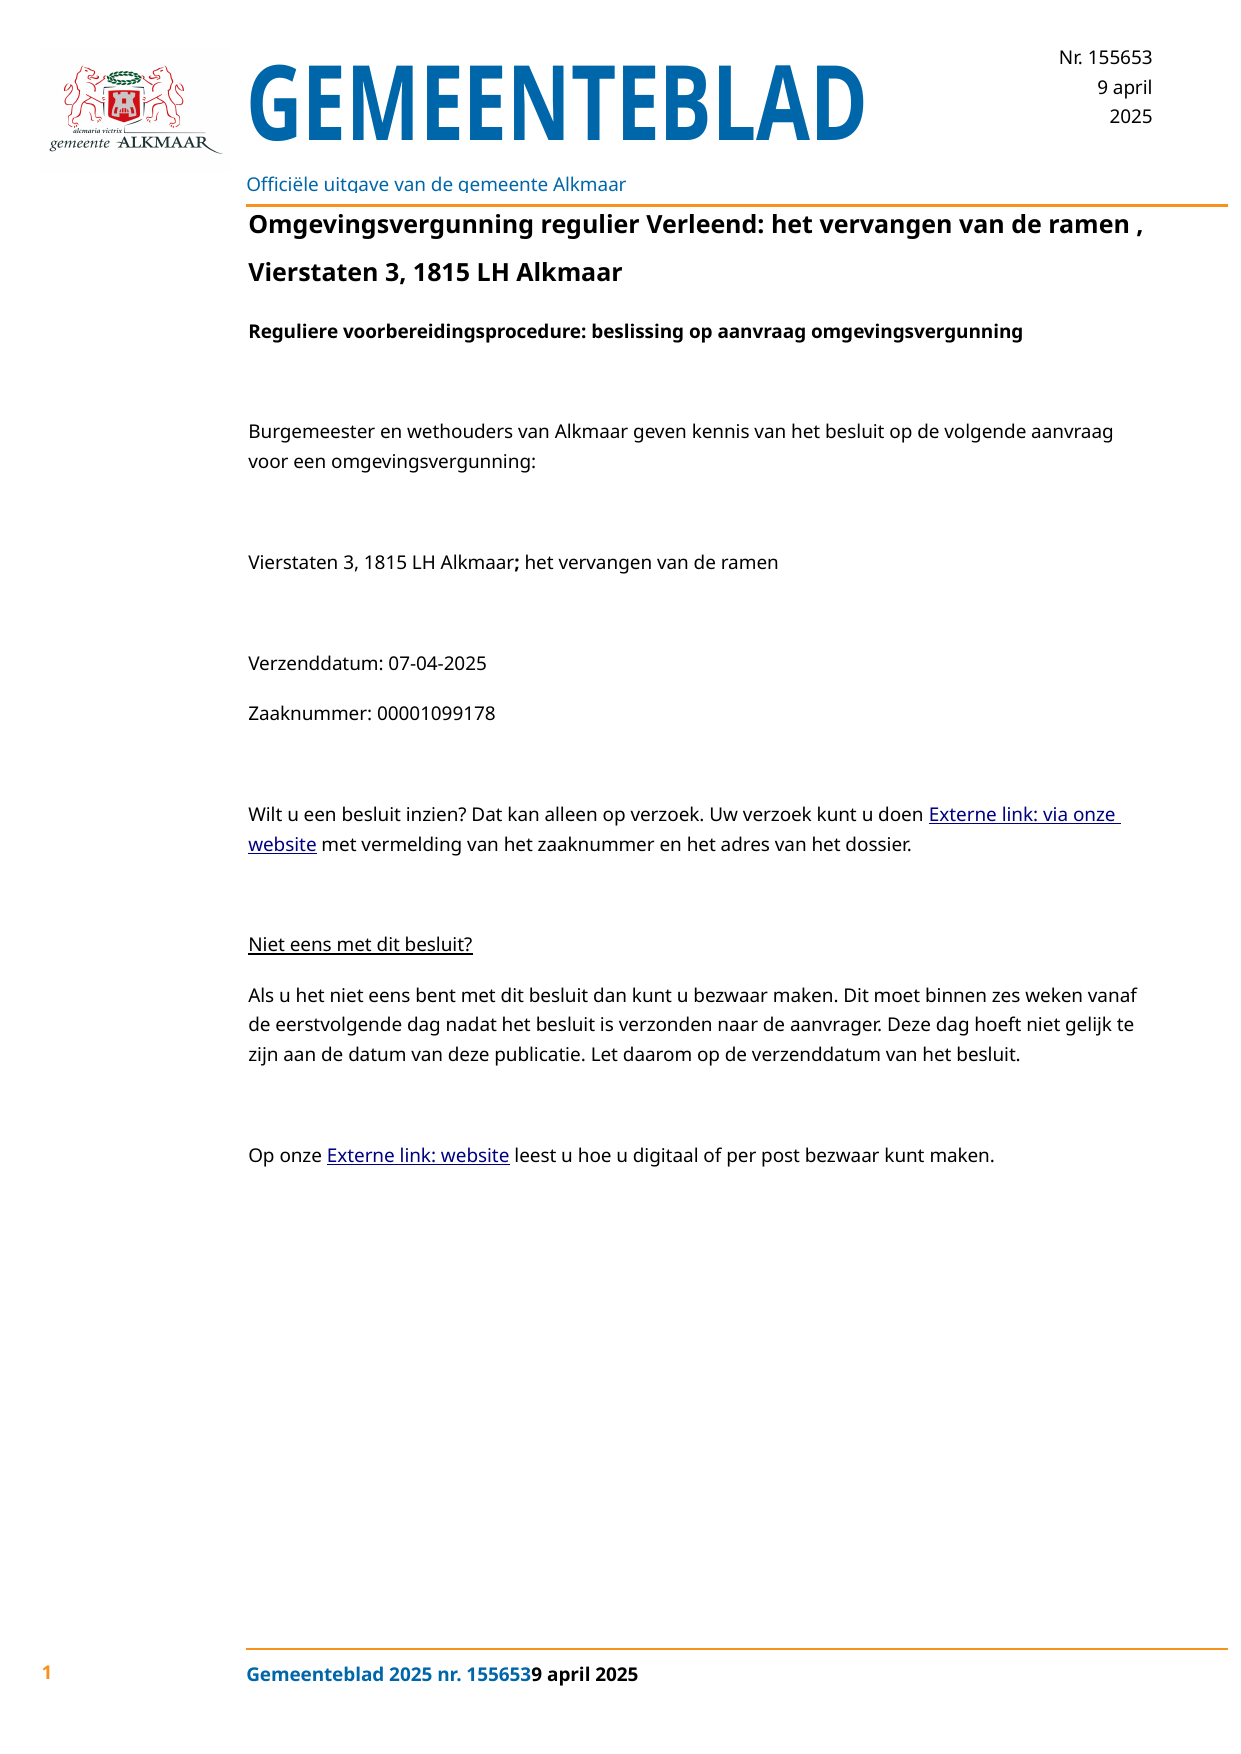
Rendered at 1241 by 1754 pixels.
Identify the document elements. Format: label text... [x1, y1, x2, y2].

text Reguliere voorbereidingsprocedure: beslissing op aanvraag omgevingsvergunning [248, 318, 1152, 344]
picture [41, 47, 231, 172]
text Omgevingsvergunning regulier Verleend: het vervangen van de ramen , Vierstaten 3, 1815 LH Alkmaar [248, 207, 1152, 288]
text Verzenddatum: 07-04-2025 [248, 650, 1152, 676]
text Als u het niet eens bent met dit besluit dan kunt u bezwaar maken. Dit moet binnen zes weken vanaf de eerstvolgende dag nadat het besluit is verzonden naar de aanvrager. Deze dag hoeft niet gelijk te zijn aan de datum van deze publicatie. Let daarom op de verzenddatum van het besluit. [248, 982, 1152, 1067]
text Op onze Externe link: website leest u hoe u digitaal of per post bezwaar kunt maken. [248, 1142, 1152, 1168]
text Zaaknummer: 00001099178 [248, 700, 1152, 726]
text Burgemeester en wethouders van Alkmaar geven kennis van het besluit op de volgende aanvraag voor een omgevingsvergunning: [248, 419, 1152, 474]
text Vierstaten 3, 1815 LH Alkmaar; het vervangen van de ramen [248, 549, 1152, 575]
text Wilt u een besluit inzien? Dat kan alleen op verzoek. Uw verzoek kunt u doen Externe link: via onze website met vermelding van het zaaknummer en het adres van het dossier. [248, 801, 1152, 857]
text Niet eens met dit besluit? [248, 932, 1152, 957]
